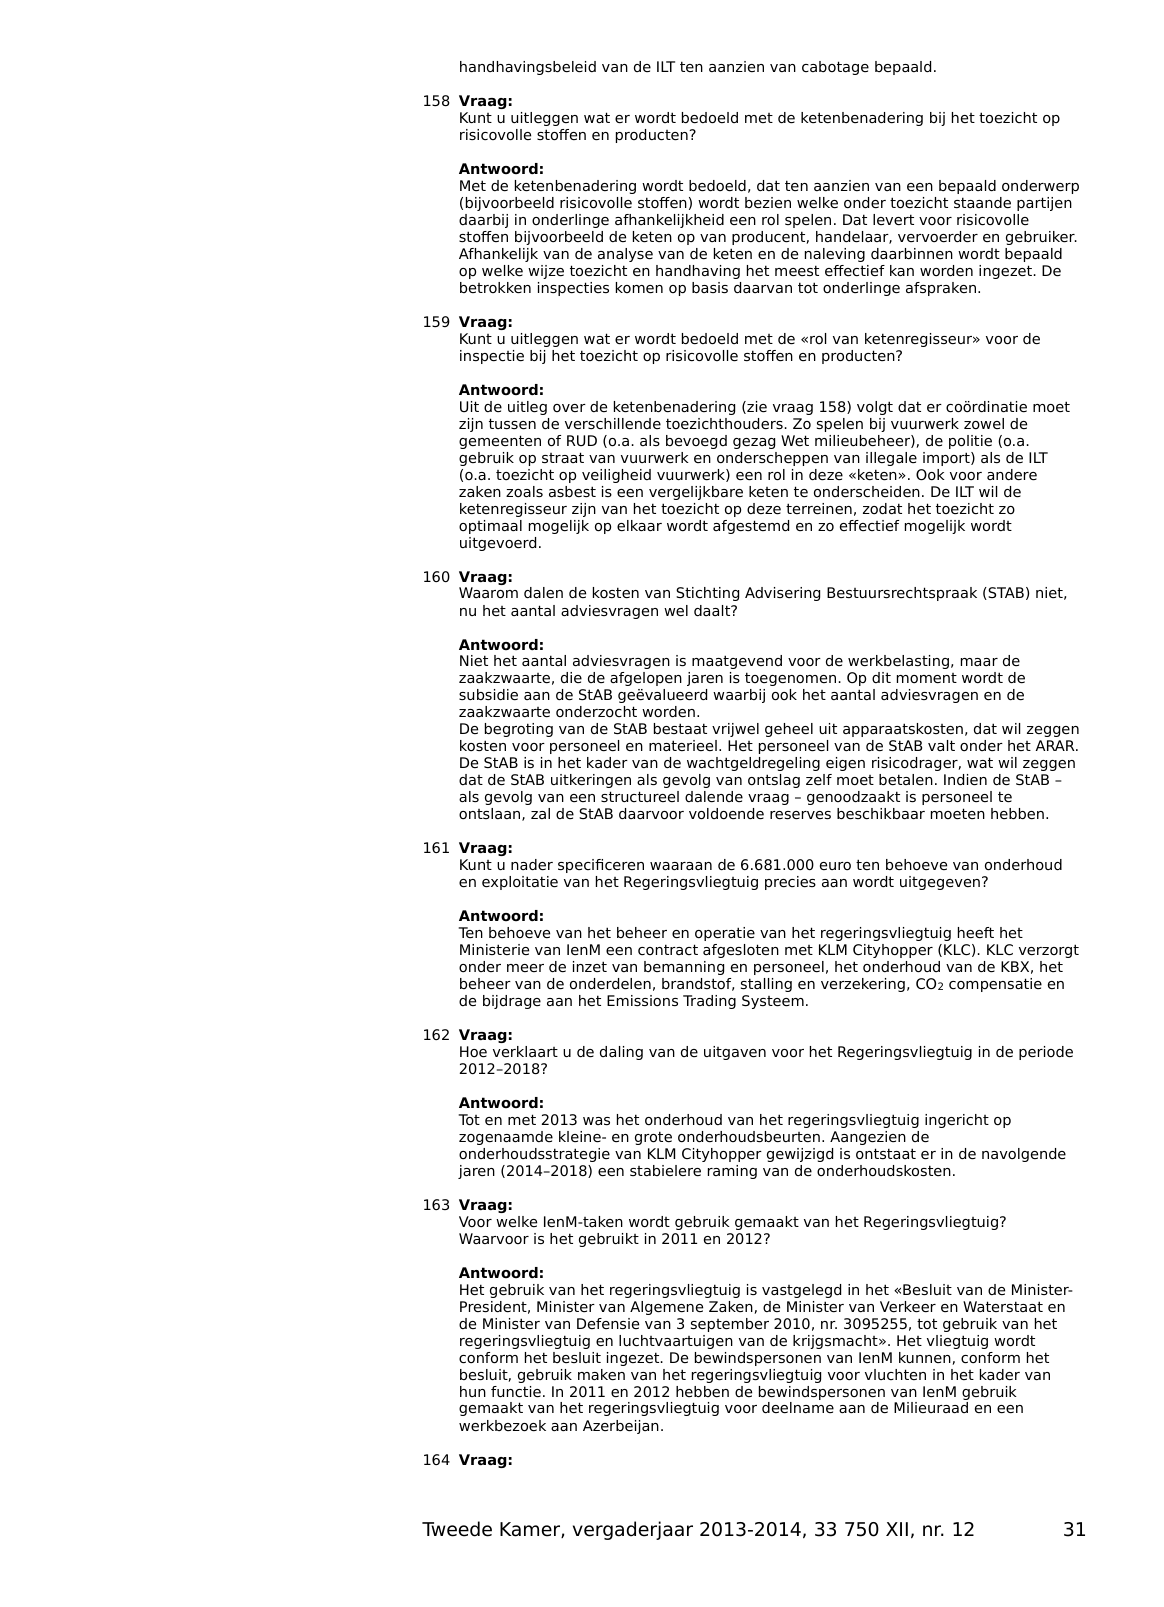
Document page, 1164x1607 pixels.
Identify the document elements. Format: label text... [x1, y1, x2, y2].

table_cell handhavingsbeleid van de ILT ten aanzien van cabotage bepaald. [453, 59, 1087, 76]
table_cell Antwoord: Het gebruik van het regeringsvliegtuig is vastgelegd in het «Besluit van de Minister-President, Minister van Algemene Zaken, de Minister van Verkeer en Waterstaat en de Minister van Defensie van 3 september 2010, nr. 3095255, tot gebruik van het regeringsvliegtuig en luchtvaartuigen van de krijgsmacht». Het vliegtuig wordt conform het besluit ingezet. De bewindspersonen van IenM kunnen, conform het besluit, gebruik maken van het regeringsvliegtuig voor vluchten in het kader van hun functie. In 2011 en 2012 hebben de bewindspersonen van IenM gebruik gemaakt van het regeringsvliegtuig voor deelname aan de Milieuraad en een werkbezoek aan Azerbeijan. [453, 1265, 1087, 1434]
table_cell [422, 1095, 453, 1180]
table_cell 158 [422, 93, 453, 144]
table_cell [453, 1010, 1087, 1027]
table_cell [422, 1265, 453, 1434]
table_cell [453, 1434, 1087, 1451]
table_cell 159 [422, 314, 453, 365]
table_cell [453, 1248, 1087, 1264]
table_cell [422, 76, 453, 93]
table_cell [422, 823, 453, 840]
table_cell [422, 1078, 453, 1095]
table_cell 164 [422, 1451, 453, 1468]
table_cell [422, 551, 453, 568]
table_cell [422, 59, 453, 76]
table_cell Antwoord: Niet het aantal adviesvragen is maatgevend voor de werkbelasting, maar de zaakzwaarte, die de afgelopen jaren is toegenomen. Op dit moment wordt de subsidie aan de StAB geëvalueerd waarbij ook het aantal adviesvragen en de zaakzwaarte onderzocht worden. De begroting van de StAB bestaat vrijwel geheel uit apparaatskosten, dat wil zeggen kosten voor personeel en materieel. Het personeel van de StAB valt onder het ARAR. De StAB is in het kader van de wachtgeldregeling eigen risicodrager, wat wil zeggen dat de StAB uitkeringen als gevolg van ontslag zelf moet betalen. Indien de StAB – als gevolg van een structureel dalende vraag – genoodzaakt is personeel te ontslaan, zal de StAB daarvoor voldoende reserves beschikbaar moeten hebben. [453, 636, 1087, 823]
table_cell Vraag: Hoe verklaart u de daling van de uitgaven voor het Regeringsvliegtuig in de periode 2012–2018? [453, 1027, 1087, 1078]
table_cell [453, 891, 1087, 908]
table_cell [422, 297, 453, 314]
table_cell [422, 636, 453, 823]
table_cell 160 [422, 569, 453, 619]
table_cell Antwoord: Tot en met 2013 was het onderhoud van het regeringsvliegtuig ingericht op zogenaamde kleine- en grote onderhoudsbeurten. Aangezien de onderhoudsstrategie van KLM Cityhopper gewijzigd is ontstaat er in de navolgende jaren (2014–2018) een stabielere raming van de onderhoudskosten. [453, 1095, 1087, 1180]
table_cell Vraag: Voor welke IenM-taken wordt gebruik gemaakt van het Regeringsvliegtuig? Waarvoor is het gebruikt in 2011 en 2012? [453, 1197, 1087, 1248]
table_cell [422, 1180, 453, 1197]
table_cell [422, 619, 453, 636]
table_cell Vraag: Kunt u uitleggen wat er wordt bedoeld met de «rol van ketenregisseur» voor de inspectie bij het toezicht op risicovolle stoffen en producten? [453, 314, 1087, 365]
table_cell [453, 619, 1087, 636]
table_cell [453, 76, 1087, 93]
table_cell [453, 1180, 1087, 1197]
table_cell [422, 144, 453, 161]
table_cell Vraag: Kunt u uitleggen wat er wordt bedoeld met de ketenbenadering bij het toezicht op risicovolle stoffen en producten? [453, 93, 1087, 144]
table_cell 161 [422, 840, 453, 891]
table_cell Antwoord: Uit de uitleg over de ketenbenadering (zie vraag 158) volgt dat er coördinatie moet zijn tussen de verschillende toezichthouders. Zo spelen bij vuurwerk zowel de gemeenten of RUD (o.a. als bevoegd gezag Wet milieubeheer), de politie (o.a. gebruik op straat van vuurwerk en onderscheppen van illegale import) als de ILT (o.a. toezicht op veiligheid vuurwerk) een rol in deze «keten». Ook voor andere zaken zoals asbest is een vergelijkbare keten te onderscheiden. De ILT wil de ketenregisseur zijn van het toezicht op deze terreinen, zodat het toezicht zo optimaal mogelijk op elkaar wordt afgestemd en zo effectief mogelijk wordt uitgevoerd. [453, 382, 1087, 551]
table_cell Vraag: [453, 1451, 1087, 1468]
table_cell [422, 161, 453, 297]
table_cell [453, 365, 1087, 382]
table_cell Antwoord: Ten behoeve van het beheer en operatie van het regeringsvliegtuig heeft het Ministerie van IenM een contract afgesloten met KLM Cityhopper (KLC). KLC verzorgt onder meer de inzet van bemanning en personeel, het onderhoud van de KBX, het beheer van de onderdelen, brandstof, stalling en verzekering, CO2 compensatie en de bijdrage aan het Emissions Trading Systeem. [453, 908, 1087, 1010]
table_cell [453, 823, 1087, 840]
table_cell Antwoord: Met de ketenbenadering wordt bedoeld, dat ten aanzien van een bepaald onderwerp (bijvoorbeeld risicovolle stoffen) wordt bezien welke onder toezicht staande partijen daarbij in onderlinge afhankelijkheid een rol spelen. Dat levert voor risicovolle stoffen bijvoorbeeld de keten op van producent, handelaar, vervoerder en gebruiker. Afhankelijk van de analyse van de keten en de naleving daarbinnen wordt bepaald op welke wijze toezicht en handhaving het meest effectief kan worden ingezet. De betrokken inspecties komen op basis daarvan tot onderlinge afspraken. [453, 161, 1087, 297]
table_cell [422, 1248, 453, 1264]
table_cell Vraag: Kunt u nader specificeren waaraan de 6.681.000 euro ten behoeve van onderhoud en exploitatie van het Regeringsvliegtuig precies aan wordt uitgegeven? [453, 840, 1087, 891]
table_cell [453, 144, 1087, 161]
table_cell [422, 908, 453, 1010]
table_cell [422, 382, 453, 551]
table_cell [422, 1010, 453, 1027]
table_cell [422, 365, 453, 382]
table_cell Vraag: Waarom dalen de kosten van Stichting Advisering Bestuursrechtspraak (STAB) niet, nu het aantal adviesvragen wel daalt? [453, 569, 1087, 619]
table_cell [453, 1078, 1087, 1095]
table_cell [453, 297, 1087, 314]
table_cell [453, 551, 1087, 568]
table_cell [422, 891, 453, 908]
table_cell 163 [422, 1197, 453, 1248]
table_cell [422, 1434, 453, 1451]
table_cell 162 [422, 1027, 453, 1078]
